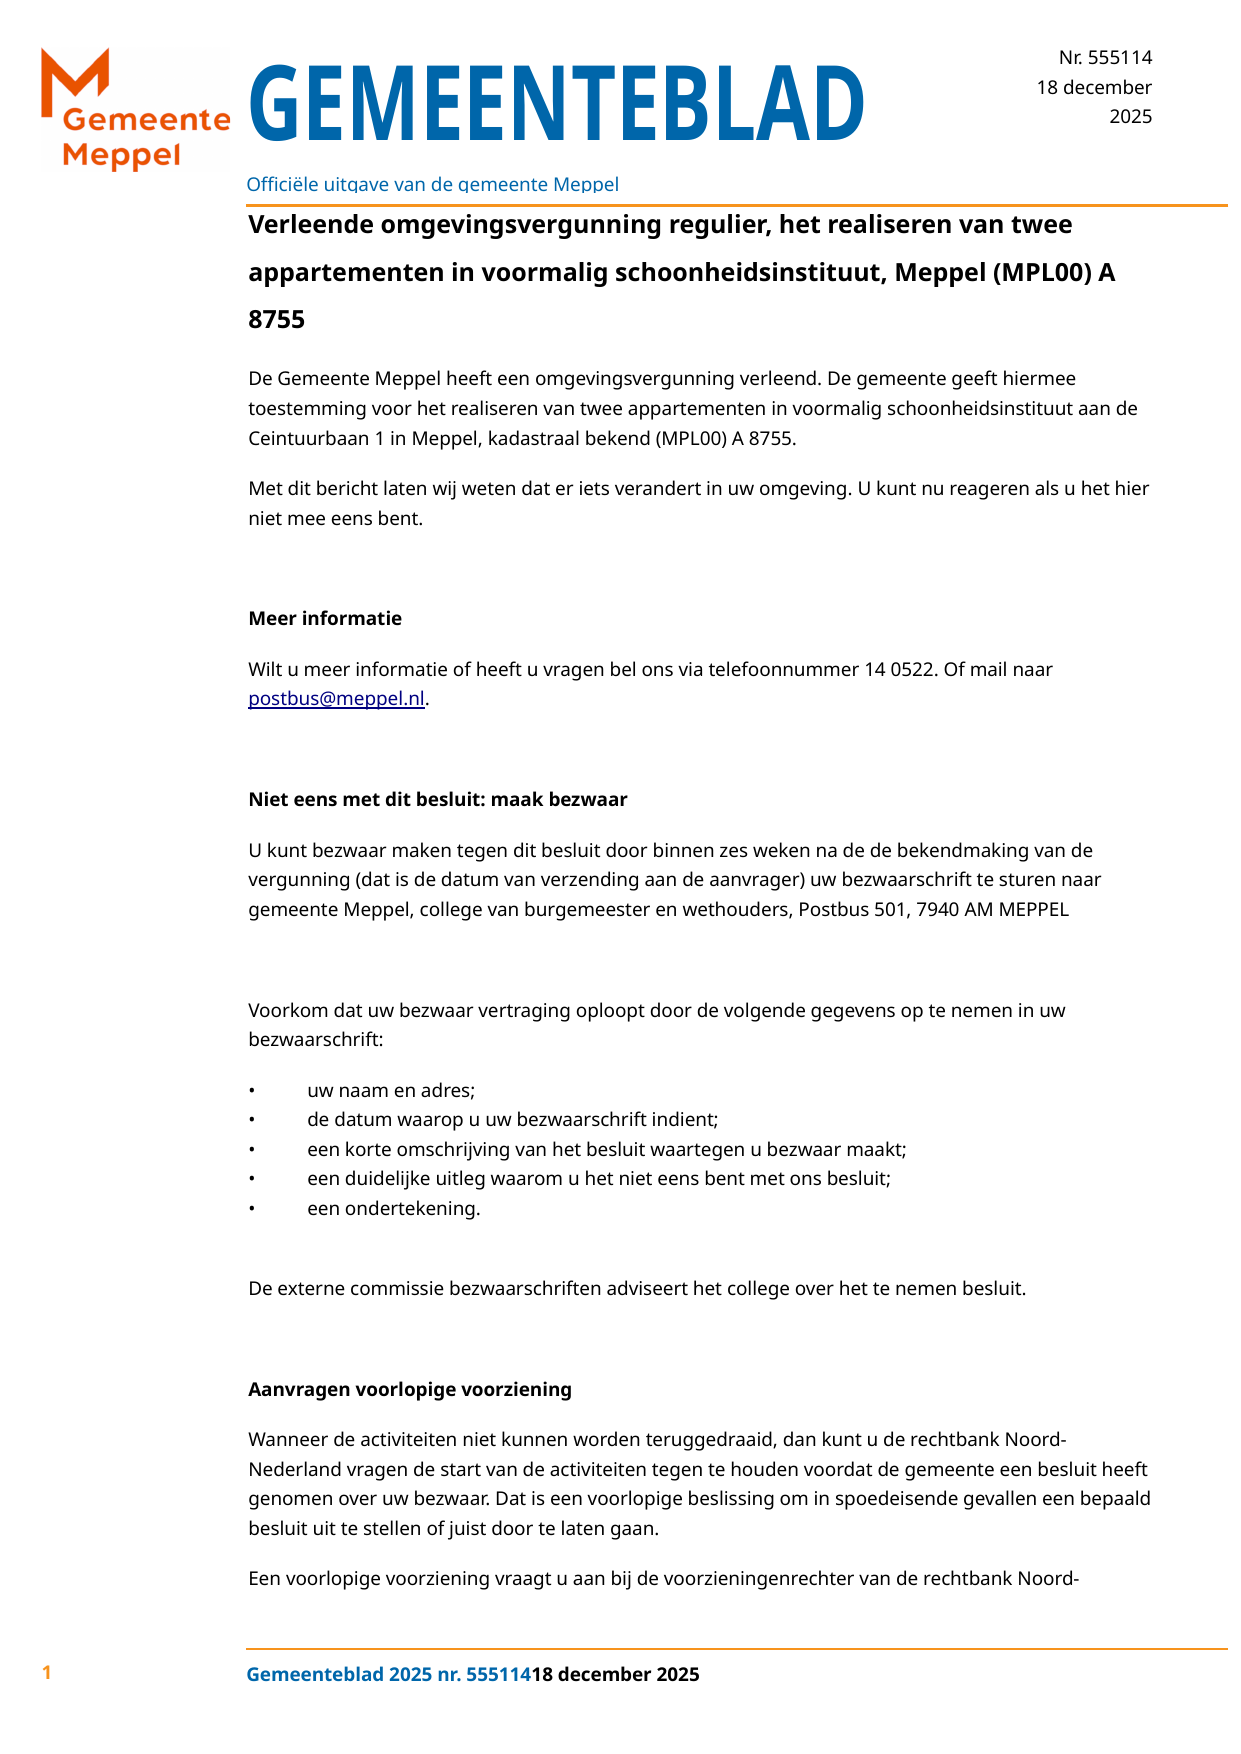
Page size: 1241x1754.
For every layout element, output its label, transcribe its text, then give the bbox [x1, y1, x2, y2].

text Verleende omgevingsvergunning regulier, het realiseren van twee appartementen in voormalig schoonheidsinstituut, Meppel (MPL00) A 8755 [248, 207, 1152, 336]
text Aanvragen voorlopige voorziening [248, 1376, 1152, 1402]
text Een voorlopige voorziening vraagt u aan bij de voorzieningenrechter van de rechtbank Noord- [248, 1566, 1152, 1591]
text Niet eens met dit besluit: maak bezwaar [248, 786, 1152, 812]
text Wanneer de activiteiten niet kunnen worden teruggedraaid, dan kunt u de rechtbank Noord-Nederland vragen de start van de activiteiten tegen te houden voordat de gemeente een besluit heeft genomen over uw bezwaar. Dat is een voorlopige beslissing om in spoedeisende gevallen een bepaald besluit uit te stellen of juist door te laten gaan. [248, 1426, 1152, 1541]
text De Gemeente Meppel heeft een omgevingsvergunning verleend. De gemeente geeft hiermee toestemming voor het realiseren van twee appartementen in voormalig schoonheidsinstituut aan de Ceintuurbaan 1 in Meppel, kadastraal bekend (MPL00) A 8755. [248, 366, 1152, 450]
text Wilt u meer informatie of heeft u vragen bel ons via telefoonnummer 14 0522. Of mail naar postbus@meppel.nl. [248, 656, 1152, 711]
list een ondertekening. [248, 1195, 1152, 1221]
picture [41, 47, 231, 172]
text Voorkom dat uw bezwaar vertraging oploopt door de volgende gegevens op te nemen in uw bezwaarschrift: [248, 997, 1152, 1052]
list een korte omschrijving van het besluit waartegen u bezwaar maakt; [248, 1136, 1152, 1162]
list een duidelijke uitleg waarom u het niet eens bent met ons besluit; [248, 1166, 1152, 1191]
text Met dit bericht laten wij weten dat er iets verandert in uw omgeving. U kunt nu reageren als u het hier niet mee eens bent. [248, 475, 1152, 530]
list de datum waarop u uw bezwaarschrift indient; [248, 1106, 1152, 1132]
text Meer informatie [248, 606, 1152, 631]
text U kunt bezwaar maken tegen dit besluit door binnen zes weken na de de bekendmaking van de vergunning (dat is de datum van verzending aan de aanvrager) uw bezwaarschrift te sturen naar gemeente Meppel, college van burgemeester en wethouders, Postbus 501, 7940 AM MEPPEL [248, 837, 1152, 922]
text De externe commissie bezwaarschriften adviseert het college over het te nemen besluit. [248, 1275, 1152, 1301]
list uw naam en adres; [248, 1077, 1152, 1102]
